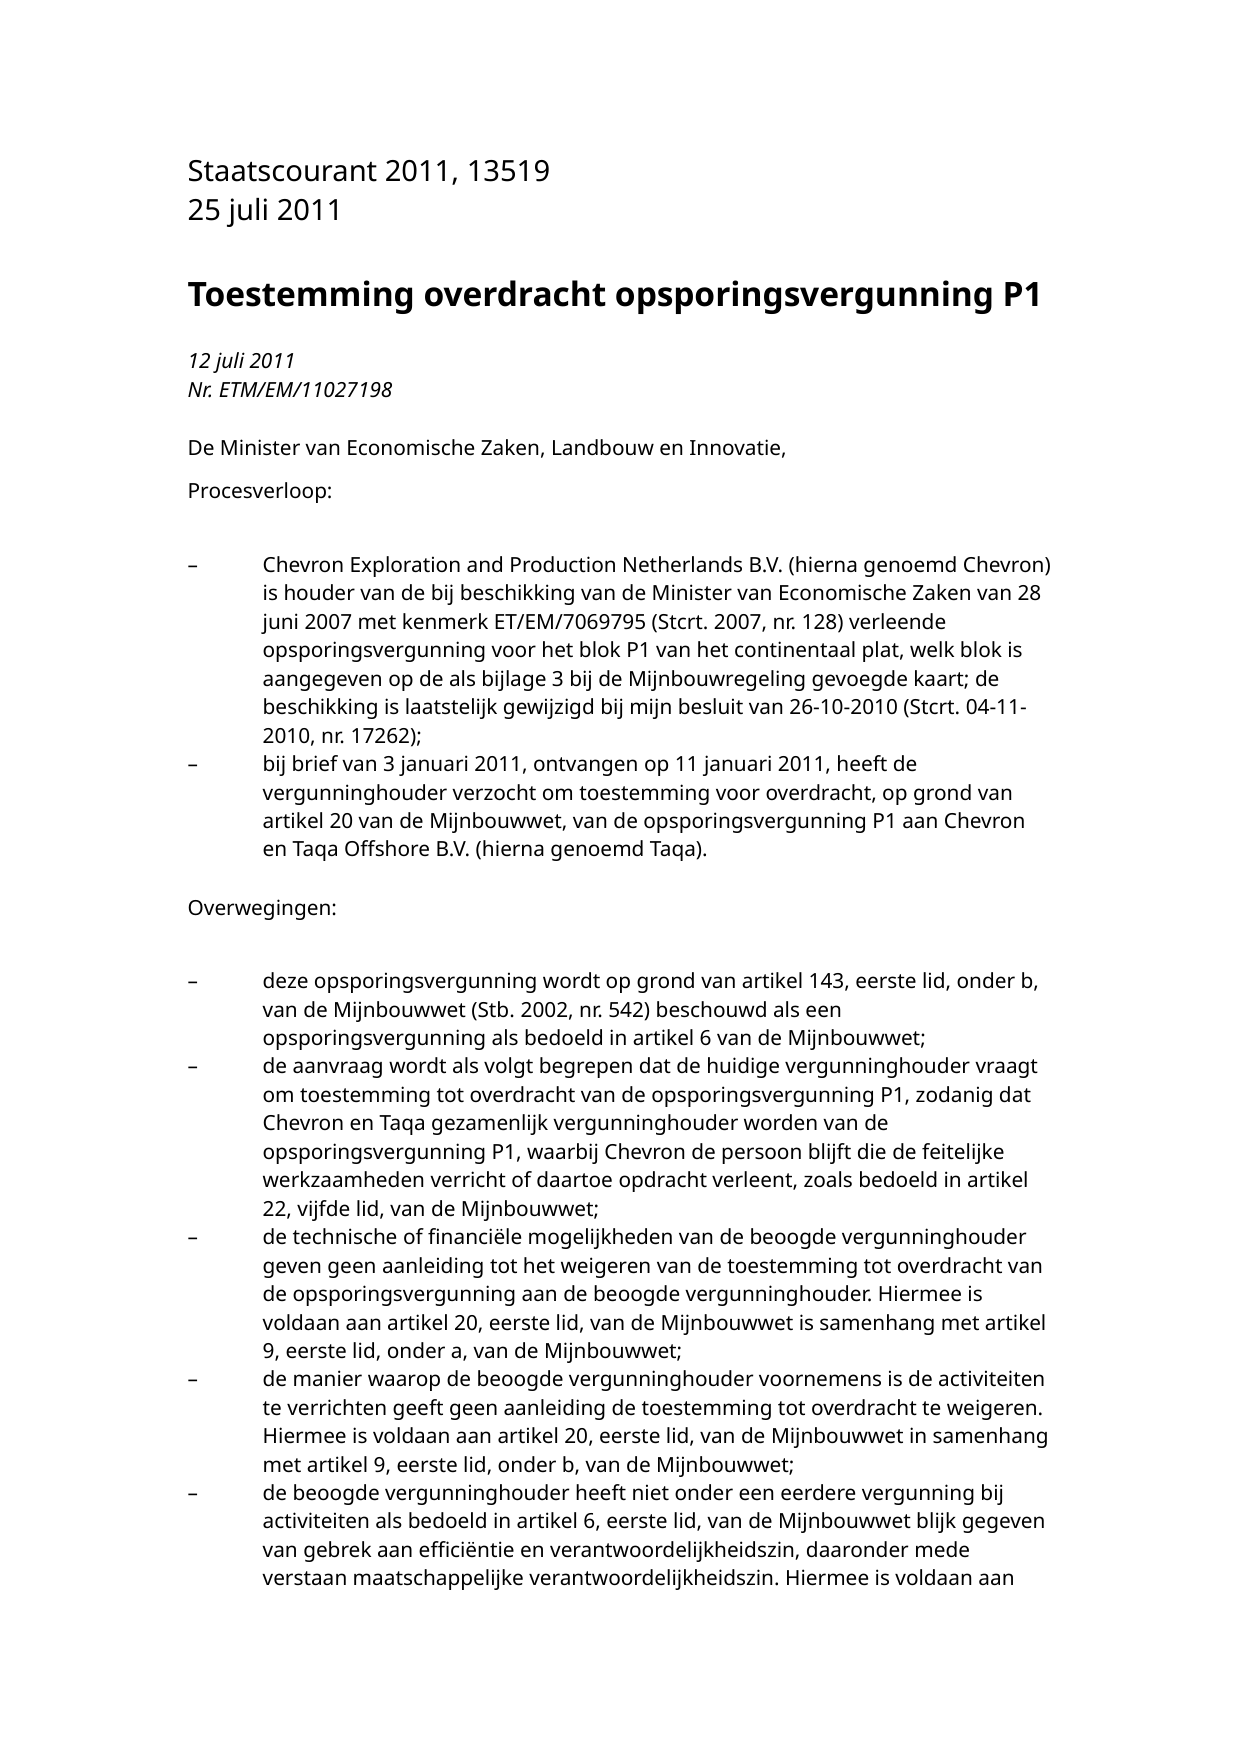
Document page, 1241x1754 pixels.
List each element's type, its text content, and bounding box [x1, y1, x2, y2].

text 25 juli 2011 [187, 190, 1053, 229]
list Chevron Exploration and Production Netherlands B.V. (hierna genoemd Chevron) is houder van de bij beschikking van de Minister van Economische Zaken van 28 juni 2007 met kenmerk ET/EM/7069795 (Stcrt. 2007, nr. 128) verleende opsporingsvergunning voor het blok P1 van het continentaal plat, welk blok is aangegeven op de als bijlage 3 bij de Mijnbouwregeling gevoegde kaart; de beschikking is laatstelijk gewijzigd bij mijn besluit van 26-10-2010 (Stcrt. 04-11-2010, nr. 17262); [187, 550, 1053, 749]
list de technische of financiële mogelijkheden van de beoogde vergunninghouder geven geen aanleiding tot het weigeren van de toestemming tot overdracht van de opsporingsvergunning aan de beoogde vergunninghouder. Hiermee is voldaan aan artikel 20, eerste lid, van de Mijnbouwwet is samenhang met artikel 9, eerste lid, onder a, van de Mijnbouwwet; [187, 1222, 1053, 1364]
text Procesverloop: [187, 477, 1053, 505]
list de aanvraag wordt als volgt begrepen dat de huidige vergunninghouder vraagt om toestemming tot overdracht van de opsporingsvergunning P1, zodanig dat Chevron en Taqa gezamenlijk vergunninghouder worden van de opsporingsvergunning P1, waarbij Chevron de persoon blijft die de feitelijke werkzaamheden verricht of daartoe opdracht verleent, zoals bedoeld in artikel 22, vijfde lid, van de Mijnbouwwet; [187, 1052, 1053, 1222]
list de manier waarop de beoogde vergunninghouder voornemens is de activiteiten te verrichten geeft geen aanleiding de toestemming tot overdracht te weigeren. Hiermee is voldaan aan artikel 20, eerste lid, van de Mijnbouwwet in samenhang met artikel 9, eerste lid, onder b, van de Mijnbouwwet; [187, 1364, 1053, 1478]
list deze opsporingsvergunning wordt op grond van artikel 143, eerste lid, onder b, van de Mijnbouwwet (Stb. 2002, nr. 542) beschouwd als een opsporingsvergunning als bedoeld in artikel 6 van de Mijnbouwwet; [187, 966, 1053, 1052]
list bij brief van 3 januari 2011, ontvangen op 11 januari 2011, heeft de vergunninghouder verzocht om toestemming voor overdracht, op grond van artikel 20 van de Mijnbouwwet, van de opsporingsvergunning P1 aan Chevron en Taqa Offshore B.V. (hierna genoemd Taqa). [187, 749, 1053, 863]
text De Minister van Economische Zaken, Landbouw en Innovatie, [187, 433, 1053, 462]
text Nr. ETM/EM/11027198 [187, 375, 1053, 403]
text 12 juli 2011 [187, 346, 1053, 375]
text Staatscourant 2011, 13519 [187, 150, 1053, 190]
list de beoogde vergunninghouder heeft niet onder een eerdere vergunning bij activiteiten als bedoeld in artikel 6, eerste lid, van de Mijnbouwwet blijk gegeven van gebrek aan efficiëntie en verantwoordelijkheidszin, daaronder mede verstaan maatschappelijke verantwoordelijkheidszin. Hiermee is voldaan aan [187, 1478, 1053, 1592]
text Overwegingen: [187, 893, 1053, 921]
subtitle Toestemming overdracht opsporingsvergunning P1 [187, 271, 1053, 316]
